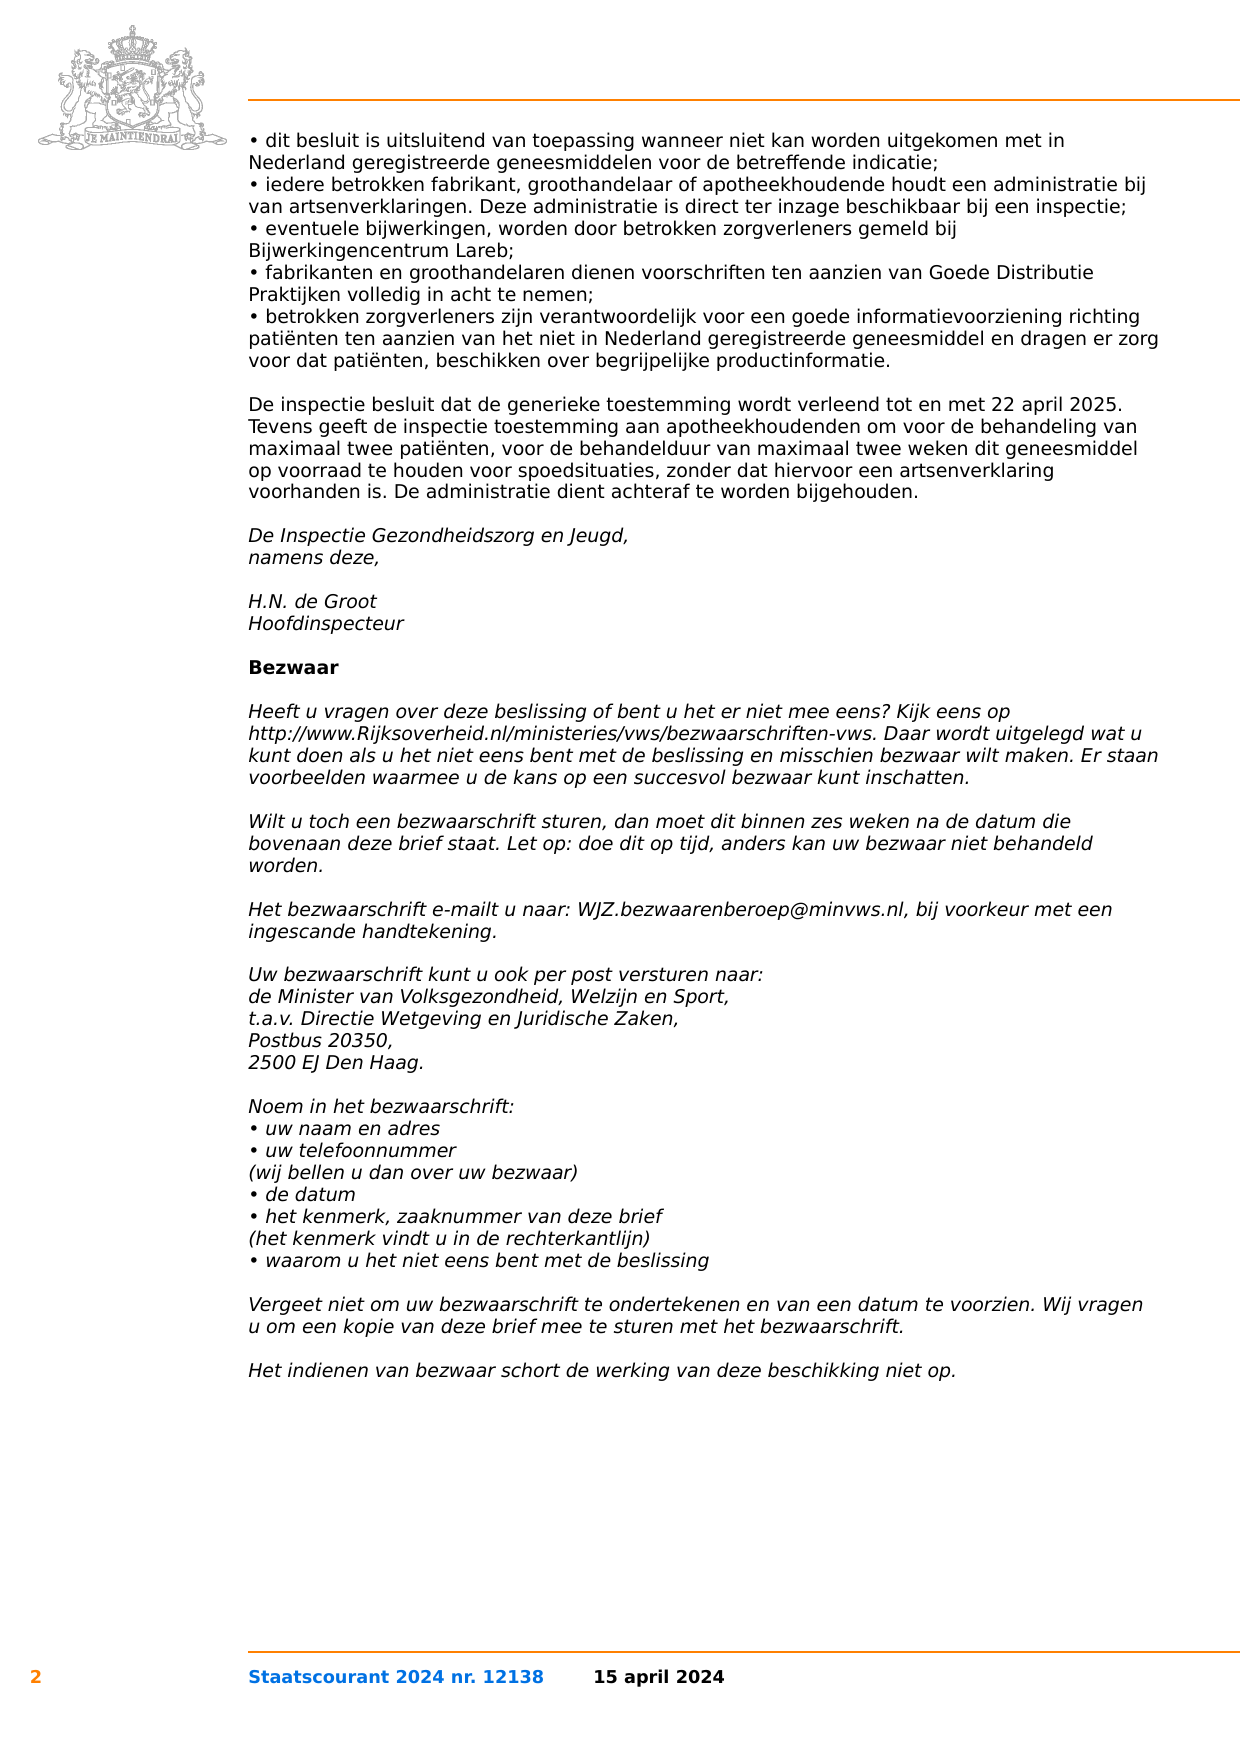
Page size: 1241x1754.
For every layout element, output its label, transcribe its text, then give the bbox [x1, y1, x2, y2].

text Het indienen van bezwaar schort de werking van deze beschikking niet op. [248, 1360, 1163, 1382]
text • dit besluit is uitsluitend van toepassing wanneer niet kan worden uitgekomen met in Nederland geregistreerde geneesmiddelen voor de betreffende indicatie; [248, 130, 1163, 174]
text • het kenmerk, zaaknummer van deze brief [248, 1206, 1163, 1228]
text 2500 EJ Den Haag. [248, 1052, 1163, 1074]
text • eventuele bijwerkingen, worden door betrokken zorgverleners gemeld bij Bijwerkingencentrum Lareb; [248, 218, 1163, 262]
text Het bezwaarschrift e-mailt u naar: WJZ.bezwaarenberoep@minvws.nl, bij voorkeur met een ingescande handtekening. [248, 898, 1163, 942]
text (het kenmerk vindt u in de rechterkantlijn) [248, 1228, 1163, 1250]
text Heeft u vragen over deze beslissing of bent u het er niet mee eens? Kijk eens op http://www.Rijksoverheid.nl/ministeries/vws/bezwaarschriften-vws. Daar wordt uitgelegd wat u kunt doen als u het niet eens bent met de beslissing en misschien bezwaar wilt maken. Er staan voorbeelden waarmee u de kans op een succesvol bezwaar kunt inschatten. [248, 701, 1163, 789]
text t.a.v. Directie Wetgeving en Juridische Zaken, [248, 1008, 1163, 1030]
text • de datum [248, 1184, 1163, 1206]
text • fabrikanten en groothandelaren dienen voorschriften ten aanzien van Goede Distributie Praktijken volledig in acht te nemen; [248, 262, 1163, 306]
text de Minister van Volksgezondheid, Welzijn en Sport, [248, 986, 1163, 1008]
text De Inspectie Gezondheidszorg en Jeugd, namens deze, H.N. de Groot Hoofdinspecteur [248, 525, 1163, 635]
text Noem in het bezwaarschrift: [248, 1096, 1163, 1118]
text Postbus 20350, [248, 1030, 1163, 1052]
text • iedere betrokken fabrikant, groothandelaar of apotheekhoudende houdt een administratie bij van artsenverklaringen. Deze administratie is direct ter inzage beschikbaar bij een inspectie; [248, 174, 1163, 218]
text • waarom u het niet eens bent met de beslissing [248, 1250, 1163, 1272]
text Vergeet niet om uw bezwaarschrift te ondertekenen en van een datum te voorzien. Wij vragen u om een kopie van deze brief mee te sturen met het bezwaarschrift. [248, 1294, 1163, 1338]
picture [38, 25, 227, 150]
text Bezwaar [248, 657, 1163, 679]
text Uw bezwaarschrift kunt u ook per post versturen naar: [248, 964, 1163, 986]
text (wij bellen u dan over uw bezwaar) [248, 1162, 1163, 1184]
text Wilt u toch een bezwaarschrift sturen, dan moet dit binnen zes weken na de datum die bovenaan deze brief staat. Let op: doe dit op tijd, anders kan uw bezwaar niet behandeld worden. [248, 811, 1163, 877]
text • uw telefoonnummer [248, 1140, 1163, 1162]
text De inspectie besluit dat de generieke toestemming wordt verleend tot en met 22 april 2025. [248, 393, 1163, 416]
text • uw naam en adres [248, 1118, 1163, 1140]
text • betrokken zorgverleners zijn verantwoordelijk voor een goede informatievoorziening richting patiënten ten aanzien van het niet in Nederland geregistreerde geneesmiddel en dragen er zorg voor dat patiënten, beschikken over begrijpelijke productinformatie. [248, 306, 1163, 372]
text Tevens geeft de inspectie toestemming aan apotheekhoudenden om voor de behandeling van maximaal twee patiënten, voor de behandelduur van maximaal twee weken dit geneesmiddel op voorraad te houden voor spoedsituaties, zonder dat hiervoor een artsenverklaring voorhanden is. De administratie dient achteraf te worden bijgehouden. [248, 416, 1163, 503]
